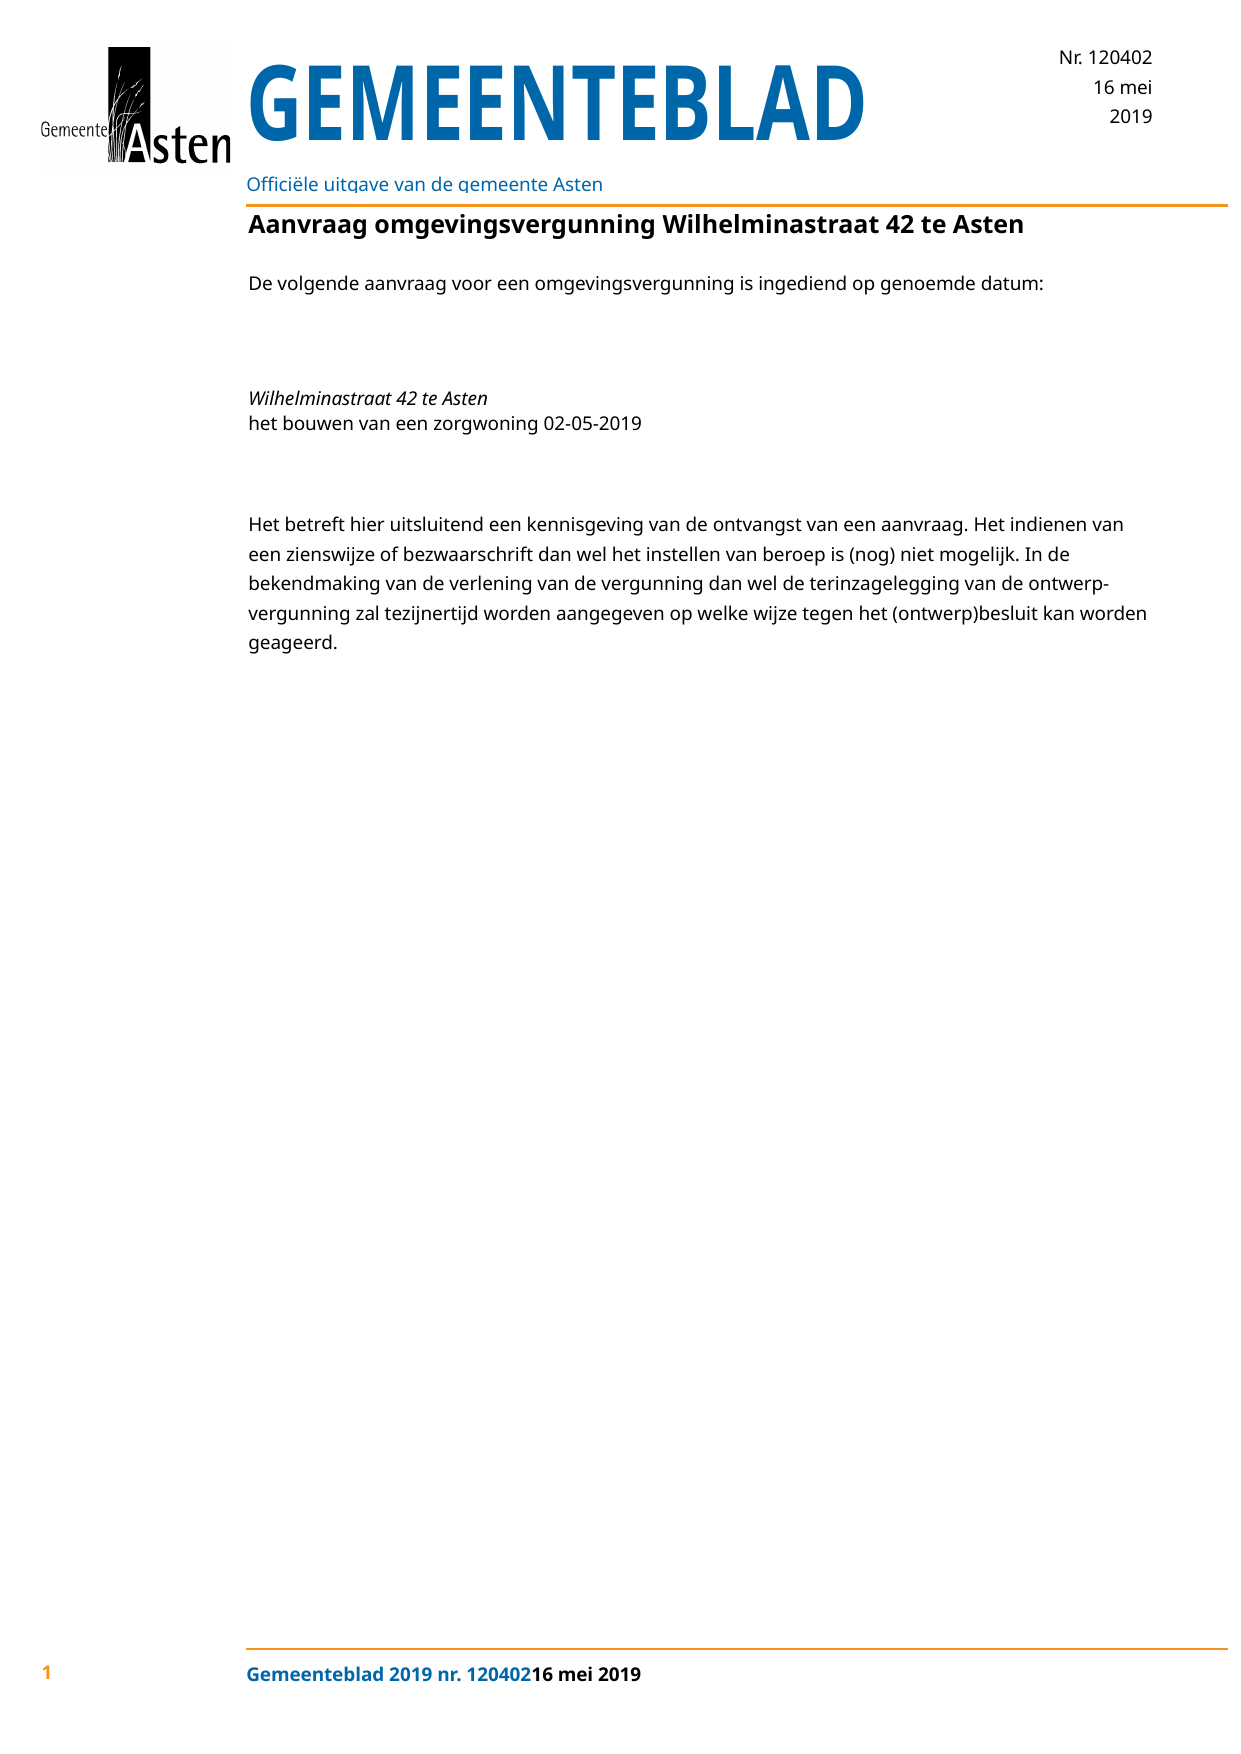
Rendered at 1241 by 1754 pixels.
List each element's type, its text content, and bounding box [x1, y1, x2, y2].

text het bouwen van een zorgwoning 02-05-2019 [248, 410, 1152, 436]
text Het betreft hier uitsluitend een kennisgeving van de ontvangst van een aanvraag. Het indienen van een zienswijze of bezwaarschrift dan wel het instellen van beroep is (nog) niet mogelijk. In de bekendmaking van de verlening van de vergunning dan wel de terinzagelegging van de ontwerp-vergunning zal tezijnertijd worden aangegeven op welke wijze tegen het (ontwerp)besluit kan worden geageerd. [248, 511, 1152, 655]
text De volgende aanvraag voor een omgevingsvergunning is ingediend op genoemde datum: [248, 270, 1152, 296]
text Aanvraag omgevingsvergunning Wilhelminastraat 42 te Asten [248, 207, 1152, 241]
picture [41, 47, 231, 172]
text Wilhelminastraat 42 te Asten [248, 385, 1152, 410]
